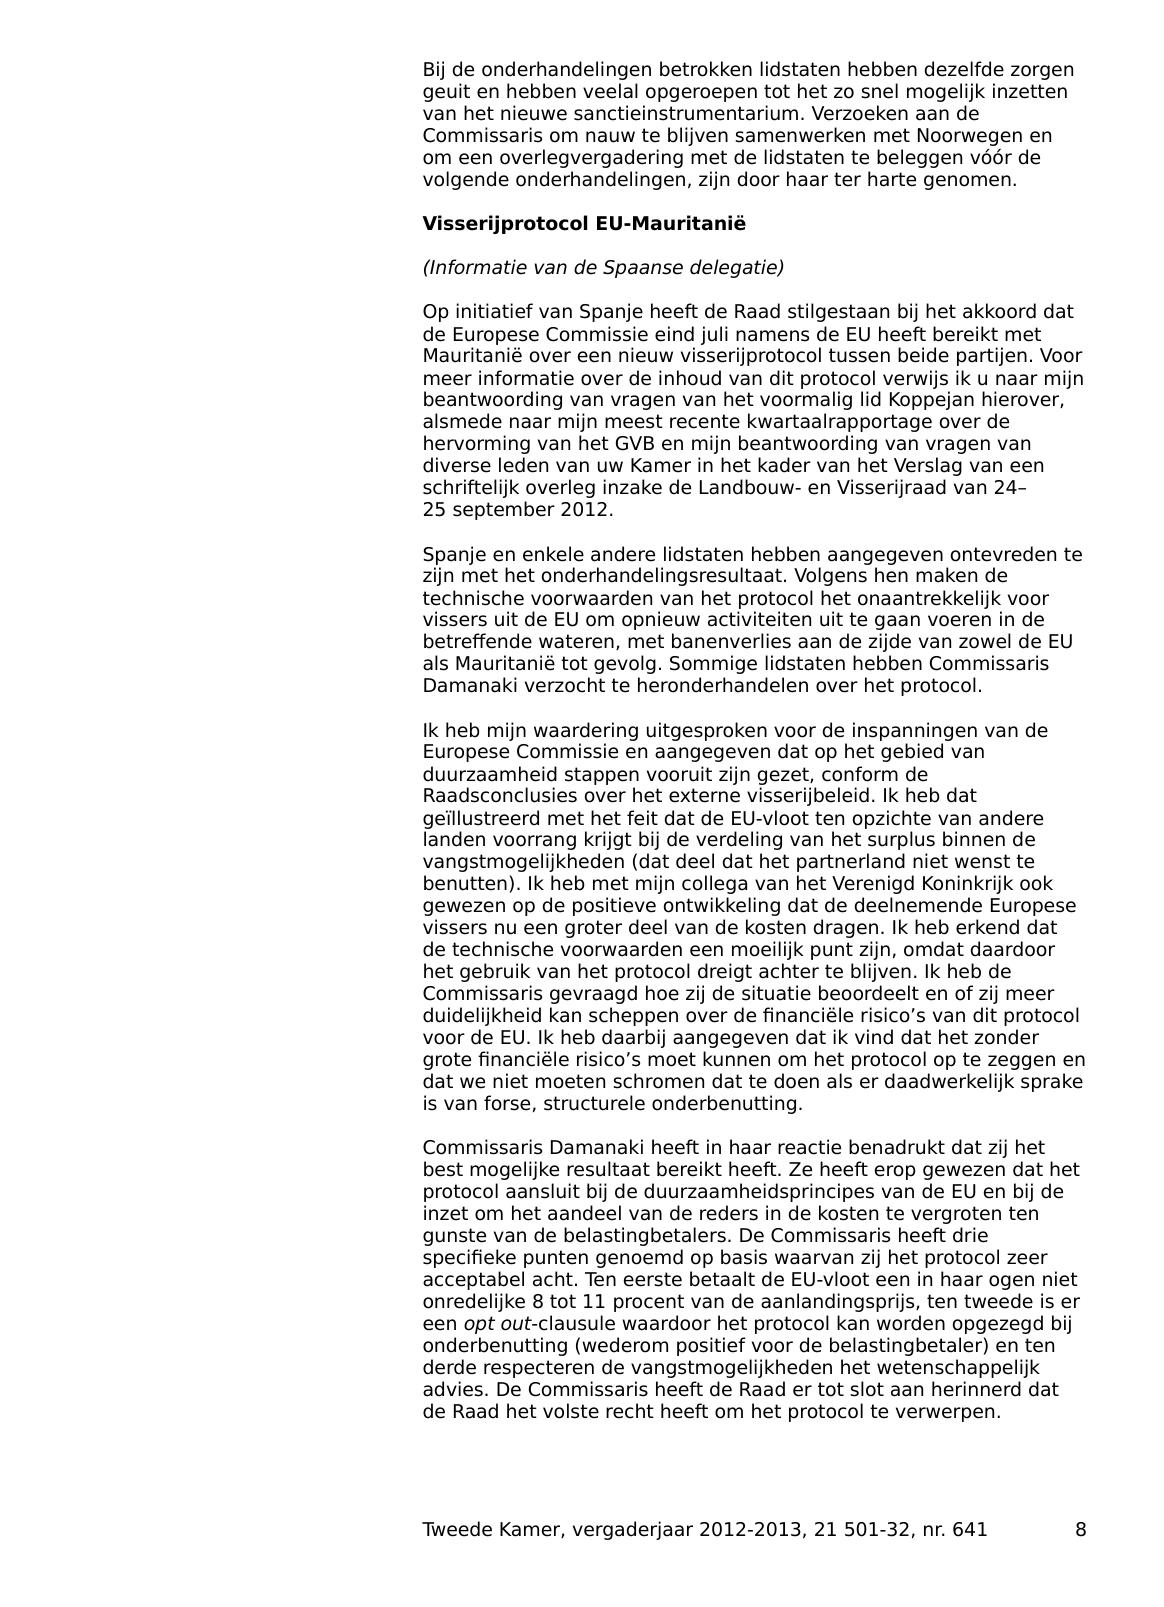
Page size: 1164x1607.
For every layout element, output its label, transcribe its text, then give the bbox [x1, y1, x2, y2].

text Op initiatief van Spanje heeft de Raad stilgestaan bij het akkoord dat de Europese Commissie eind juli namens de EU heeft bereikt met Mauritanië over een nieuw visserijprotocol tussen beide partijen. Voor meer informatie over de inhoud van dit protocol verwijs ik u naar mijn beantwoording van vragen van het voormalig lid Koppejan hierover, alsmede naar mijn meest recente kwartaalrapportage over de hervorming van het GVB en mijn beantwoording van vragen van diverse leden van uw Kamer in het kader van het Verslag van een schriftelijk overleg inzake de Landbouw- en Visserijraad van 24–25 september 2012. [422, 301, 1087, 521]
text Bij de onderhandelingen betrokken lidstaten hebben dezelfde zorgen geuit en hebben veelal opgeroepen tot het zo snel mogelijk inzetten van het nieuwe sanctieinstrumentarium. Verzoeken aan de Commissaris om nauw te blijven samenwerken met Noorwegen en om een overlegvergadering met de lidstaten te beleggen vóór de volgende onderhandelingen, zijn door haar ter harte genomen. [422, 59, 1087, 191]
text Spanje en enkele andere lidstaten hebben aangegeven ontevreden te zijn met het onderhandelingsresultaat. Volgens hen maken de technische voorwaarden van het protocol het onaantrekkelijk voor vissers uit de EU om opnieuw activiteiten uit te gaan voeren in de betreffende wateren, met banenverlies aan de zijde van zowel de EU als Mauritanië tot gevolg. Sommige lidstaten hebben Commissaris Damanaki verzocht te heronderhandelen over het protocol. [422, 543, 1087, 697]
subtitle Visserijprotocol EU-Mauritanië [422, 213, 1087, 235]
text (Informatie van de Spaanse delegatie) [422, 257, 1087, 279]
text Commissaris Damanaki heeft in haar reactie benadrukt dat zij het best mogelijke resultaat bereikt heeft. Ze heeft erop gewezen dat het protocol aansluit bij de duurzaamheidsprincipes van de EU en bij de inzet om het aandeel van de reders in de kosten te vergroten ten gunste van de belastingbetalers. De Commissaris heeft drie specifieke punten genoemd op basis waarvan zij het protocol zeer acceptabel acht. Ten eerste betaalt de EU-vloot een in haar ogen niet onredelijke 8 tot 11 procent van de aanlandingsprijs, ten tweede is er een opt out-clausule waardoor het protocol kan worden opgezegd bij onderbenutting (wederom positief voor de belastingbetaler) en ten derde respecteren de vangstmogelijkheden het wetenschappelijk advies. De Commissaris heeft de Raad er tot slot aan herinnerd dat de Raad het volste recht heeft om het protocol te verwerpen. [422, 1137, 1087, 1423]
text Ik heb mijn waardering uitgesproken voor de inspanningen van de Europese Commissie en aangegeven dat op het gebied van duurzaamheid stappen vooruit zijn gezet, conform de Raadsconclusies over het externe visserijbeleid. Ik heb dat geïllustreerd met het feit dat de EU-vloot ten opzichte van andere landen voorrang krijgt bij de verdeling van het surplus binnen de vangstmogelijkheden (dat deel dat het partnerland niet wenst te benutten). Ik heb met mijn collega van het Verenigd Koninkrijk ook gewezen op de positieve ontwikkeling dat de deelnemende Europese vissers nu een groter deel van de kosten dragen. Ik heb erkend dat de technische voorwaarden een moeilijk punt zijn, omdat daardoor het gebruik van het protocol dreigt achter te blijven. Ik heb de Commissaris gevraagd hoe zij de situatie beoordeelt en of zij meer duidelijkheid kan scheppen over de financiële risico’s van dit protocol voor de EU. Ik heb daarbij aangegeven dat ik vind dat het zonder grote financiële risico’s moet kunnen om het protocol op te zeggen en dat we niet moeten schromen dat te doen als er daadwerkelijk sprake is van forse, structurele onderbenutting. [422, 719, 1087, 1115]
